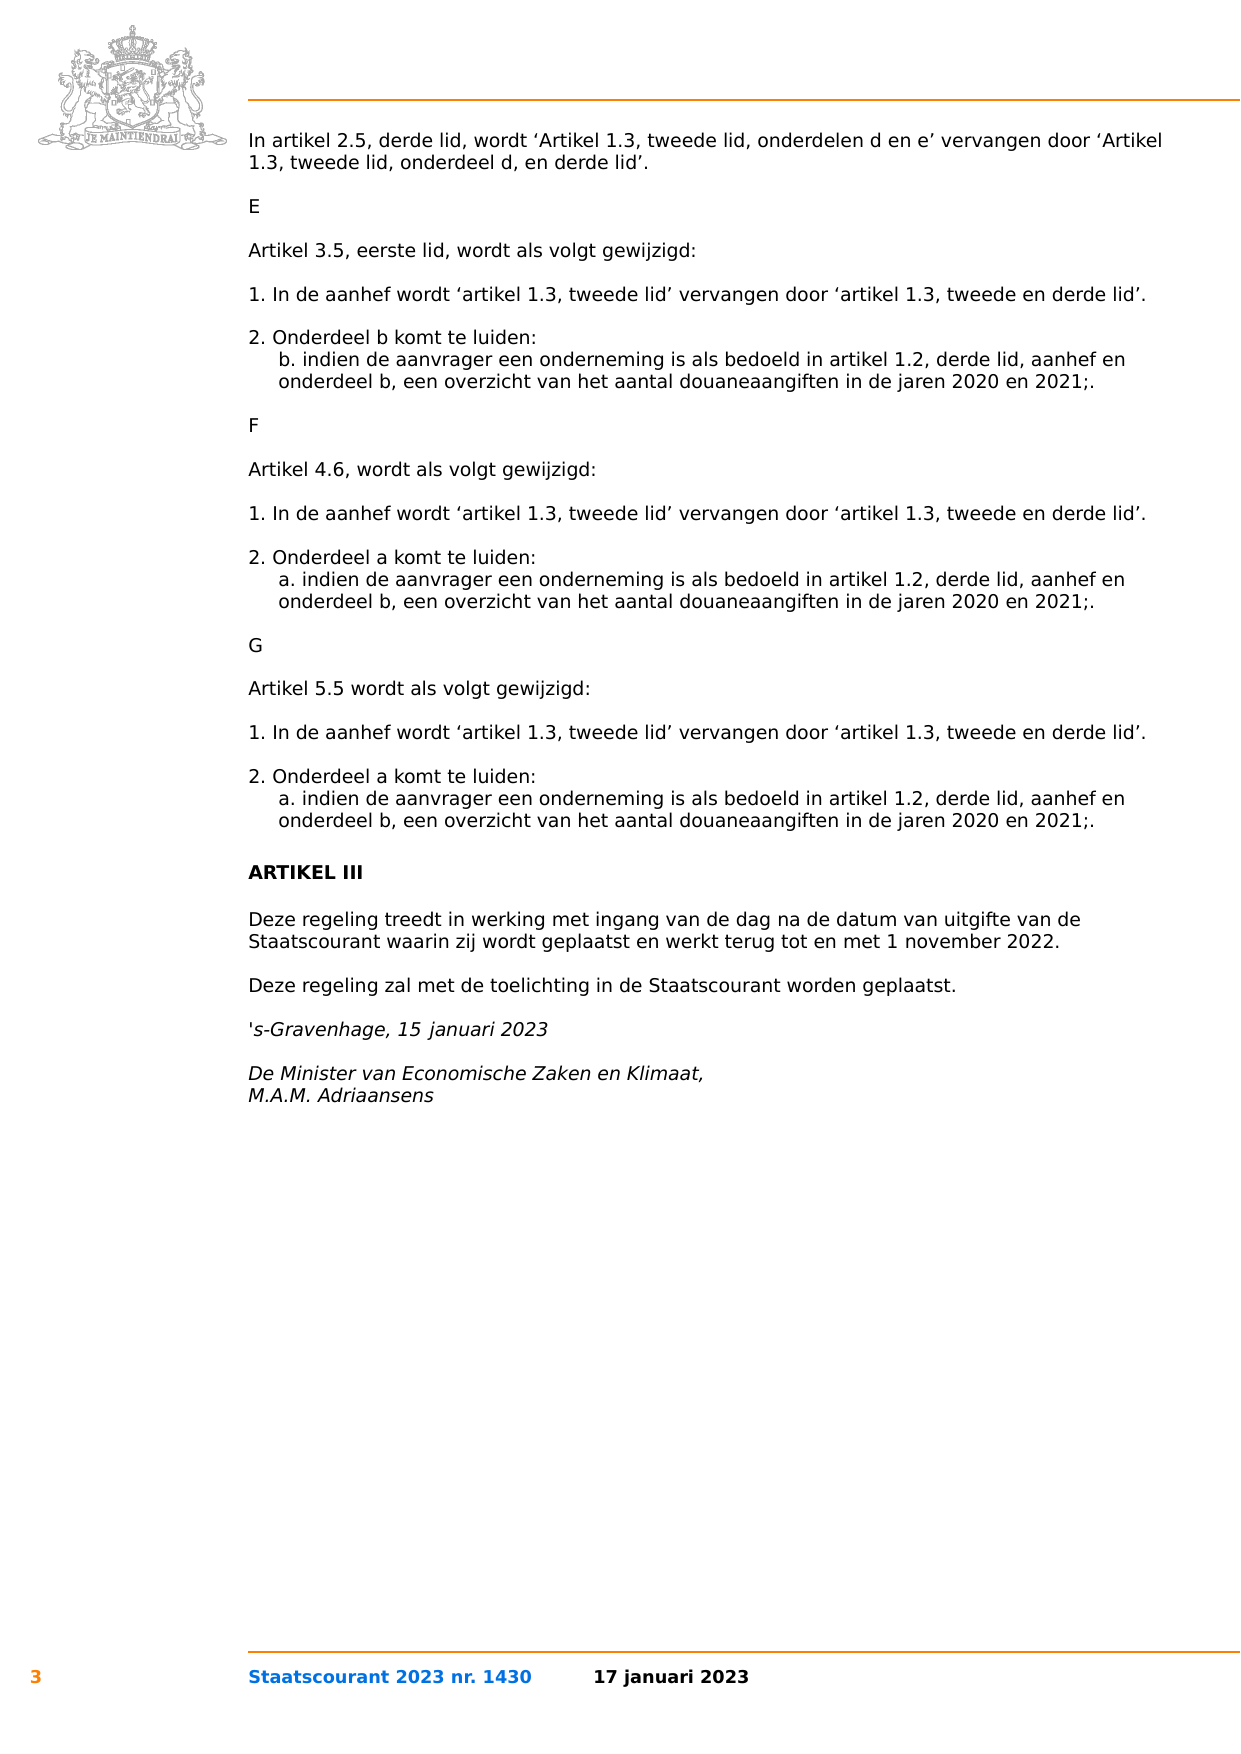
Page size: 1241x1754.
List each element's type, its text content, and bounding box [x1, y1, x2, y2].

text 2. Onderdeel a komt te luiden: [248, 547, 1163, 569]
text 1. In de aanhef wordt ‘artikel 1.3, tweede lid’ vervangen door ‘artikel 1.3, tweede en derde lid’. [248, 503, 1163, 525]
text a. indien de aanvrager een onderneming is als bedoeld in artikel 1.2, derde lid, aanhef en onderdeel b, een overzicht van het aantal douaneaangiften in de jaren 2020 en 2021;. [278, 788, 1163, 832]
text De Minister van Economische Zaken en Klimaat, M.A.M. Adriaansens [248, 1062, 1163, 1106]
text G [248, 634, 1163, 656]
text In artikel 2.5, derde lid, wordt ‘Artikel 1.3, tweede lid, onderdelen d en e’ vervangen door ‘Artikel 1.3, tweede lid, onderdeel d, en derde lid’. [248, 130, 1163, 174]
text 2. Onderdeel b komt te luiden: [248, 327, 1163, 349]
picture [38, 25, 227, 150]
subtitle ARTIKEL III [248, 862, 1163, 884]
text Deze regeling treedt in werking met ingang van de dag na de datum van uitgifte van de Staatscourant waarin zij wordt geplaatst en werkt terug tot en met 1 november 2022. [248, 909, 1163, 953]
text b. indien de aanvrager een onderneming is als bedoeld in artikel 1.2, derde lid, aanhef en onderdeel b, een overzicht van het aantal douaneaangiften in de jaren 2020 en 2021;. [278, 349, 1163, 393]
text Artikel 4.6, wordt als volgt gewijzigd: [248, 459, 1163, 481]
text Artikel 3.5, eerste lid, wordt als volgt gewijzigd: [248, 239, 1163, 262]
text Deze regeling zal met de toelichting in de Staatscourant worden geplaatst. [248, 975, 1163, 997]
text 's-Gravenhage, 15 januari 2023 [248, 1019, 1163, 1041]
text Artikel 5.5 wordt als volgt gewijzigd: [248, 678, 1163, 700]
text F [248, 415, 1163, 437]
text a. indien de aanvrager een onderneming is als bedoeld in artikel 1.2, derde lid, aanhef en onderdeel b, een overzicht van het aantal douaneaangiften in de jaren 2020 en 2021;. [278, 569, 1163, 613]
text E [248, 196, 1163, 218]
text 1. In de aanhef wordt ‘artikel 1.3, tweede lid’ vervangen door ‘artikel 1.3, tweede en derde lid’. [248, 722, 1163, 744]
text 1. In de aanhef wordt ‘artikel 1.3, tweede lid’ vervangen door ‘artikel 1.3, tweede en derde lid’. [248, 283, 1163, 305]
text 2. Onderdeel a komt te luiden: [248, 766, 1163, 788]
